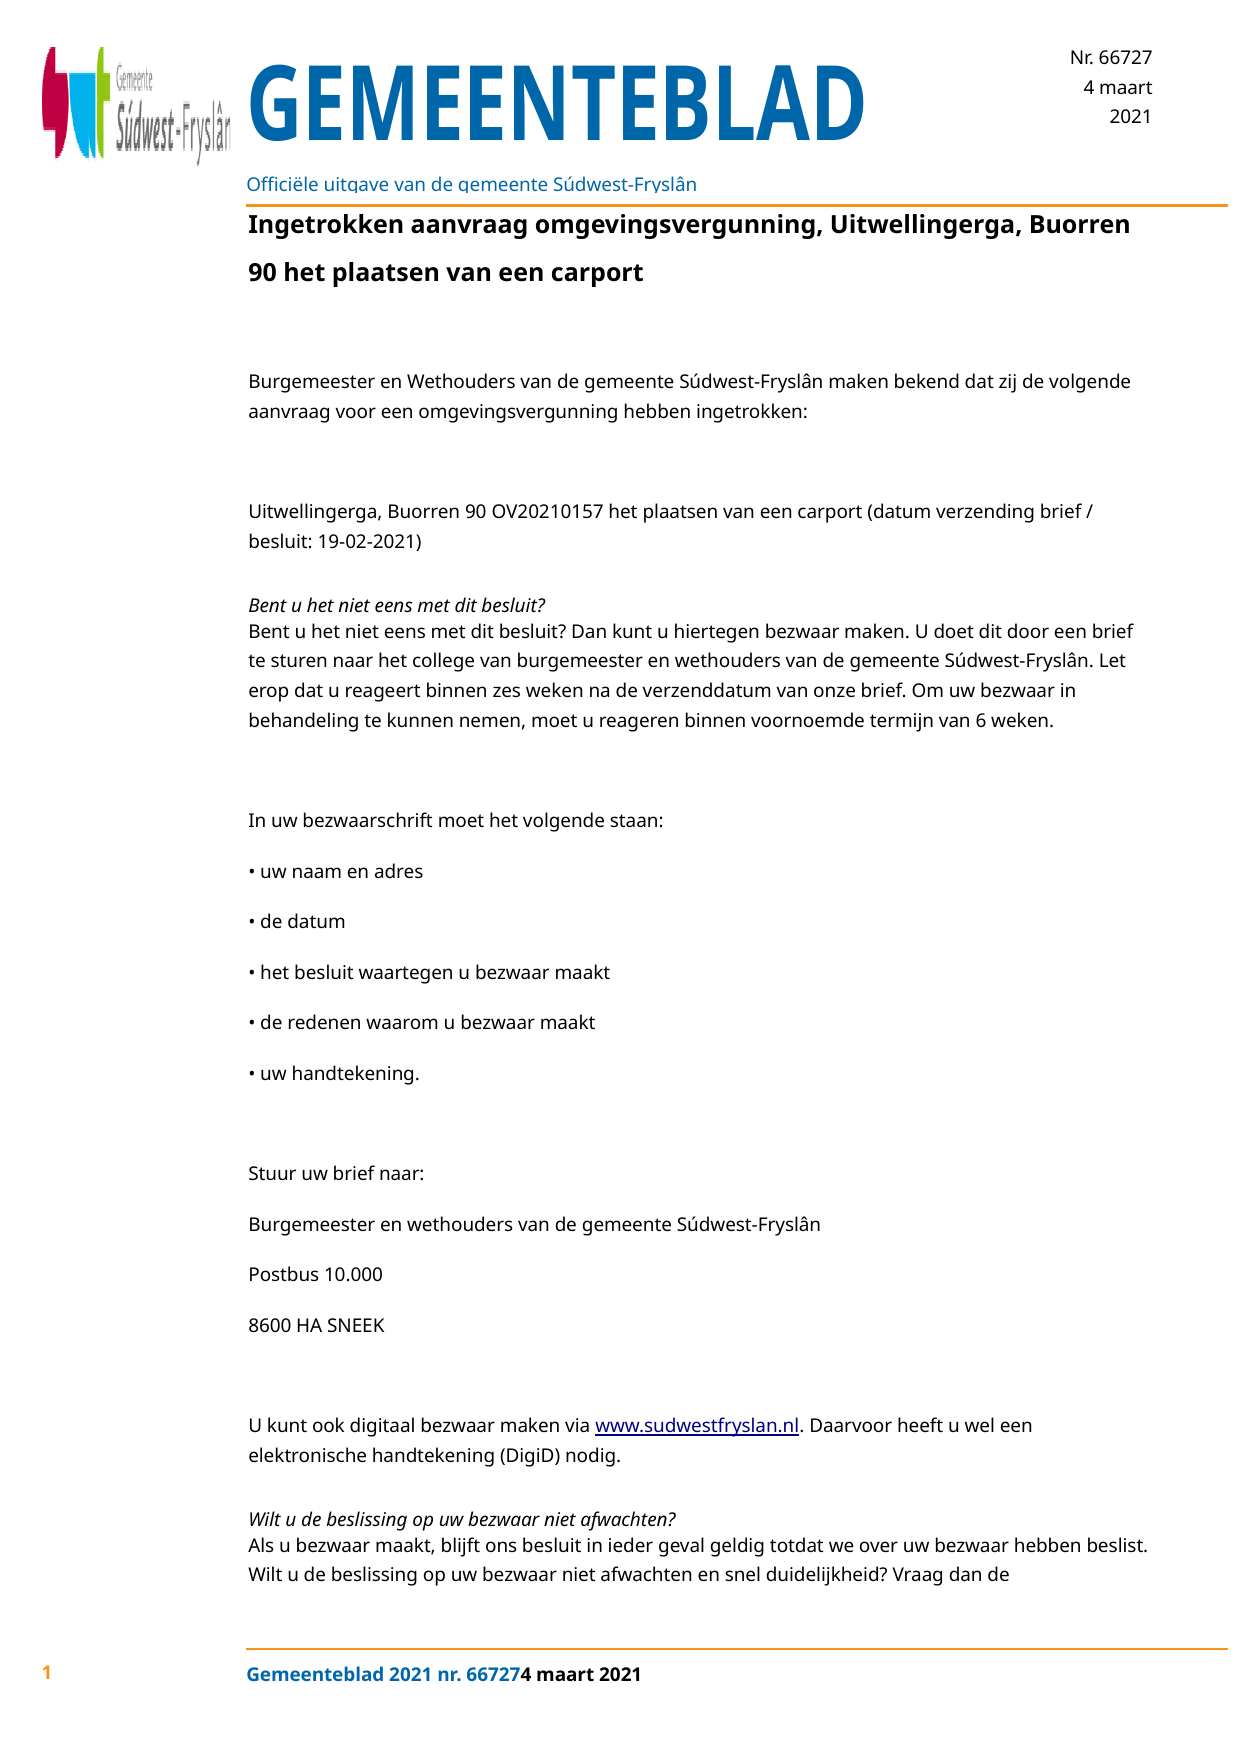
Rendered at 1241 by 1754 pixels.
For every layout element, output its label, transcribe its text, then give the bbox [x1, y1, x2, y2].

text • de redenen waarom u bezwaar maakt [248, 1009, 1152, 1035]
text • de datum [248, 908, 1152, 934]
text Postbus 10.000 [248, 1261, 1152, 1287]
text Bent u het niet eens met dit besluit? Dan kunt u hiertegen bezwaar maken. U doet dit door een brief te sturen naar het college van burgemeester en wethouders van de gemeente Súdwest-Fryslân. Let erop dat u reageert binnen zes weken na de verzenddatum van onze brief. Om uw bezwaar in behandeling te kunnen nemen, moet u reageren binnen voornoemde termijn van 6 weken. [248, 618, 1152, 732]
text Uitwellingerga, Buorren 90 OV20210157 het plaatsen van een carport (datum verzending brief / besluit: 19-02-2021) [248, 499, 1152, 554]
text Burgemeester en Wethouders van de gemeente Súdwest-Fryslân maken bekend dat zij de volgende aanvraag voor een omgevingsvergunning hebben ingetrokken: [248, 368, 1152, 424]
text Ingetrokken aanvraag omgevingsvergunning, Uitwellingerga, Buorren 90 het plaatsen van een carport [248, 207, 1152, 288]
text U kunt ook digitaal bezwaar maken via www.sudwestfryslan.nl. Daarvoor heeft u wel een elektronische handtekening (DigiD) nodig. [248, 1413, 1152, 1468]
picture [41, 47, 231, 172]
text Bent u het niet eens met dit besluit? [248, 592, 1152, 618]
text • het besluit waartegen u bezwaar maakt [248, 959, 1152, 984]
text Wilt u de beslissing op uw bezwaar niet afwachten? [248, 1506, 1152, 1532]
text Als u bezwaar maakt, blijft ons besluit in ieder geval geldig totdat we over uw bezwaar hebben beslist. Wilt u de beslissing op uw bezwaar niet afwachten en snel duidelijkheid? Vraag dan de [248, 1532, 1152, 1587]
text Stuur uw brief naar: [248, 1161, 1152, 1186]
text • uw naam en adres [248, 858, 1152, 884]
text In uw bezwaarschrift moet het volgende staan: [248, 808, 1152, 833]
text Burgemeester en wethouders van de gemeente Súdwest-Fryslân [248, 1211, 1152, 1237]
text • uw handtekening. [248, 1060, 1152, 1085]
text 8600 HA SNEEK [248, 1312, 1152, 1337]
